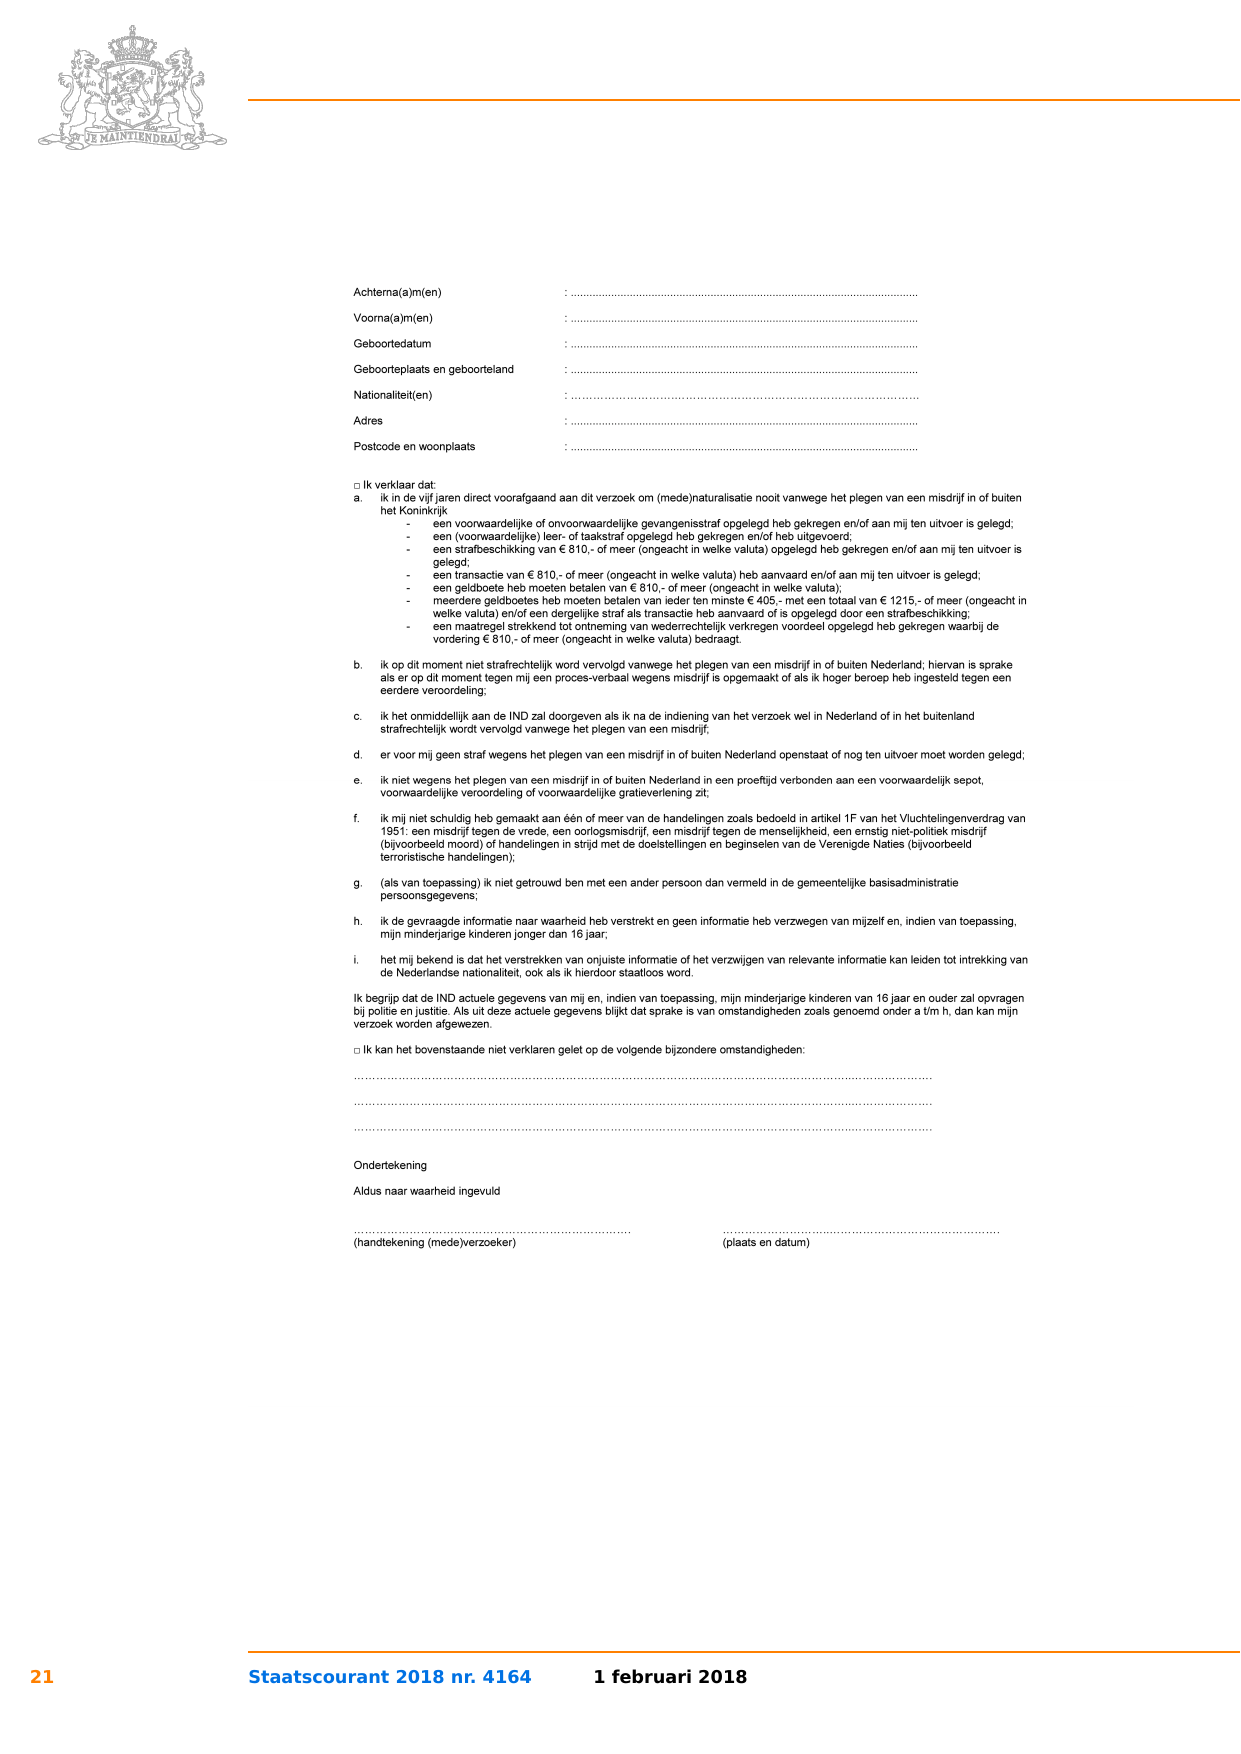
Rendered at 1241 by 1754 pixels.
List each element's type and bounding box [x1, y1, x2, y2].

picture [38, 25, 227, 150]
picture [248, 155, 1134, 1407]
